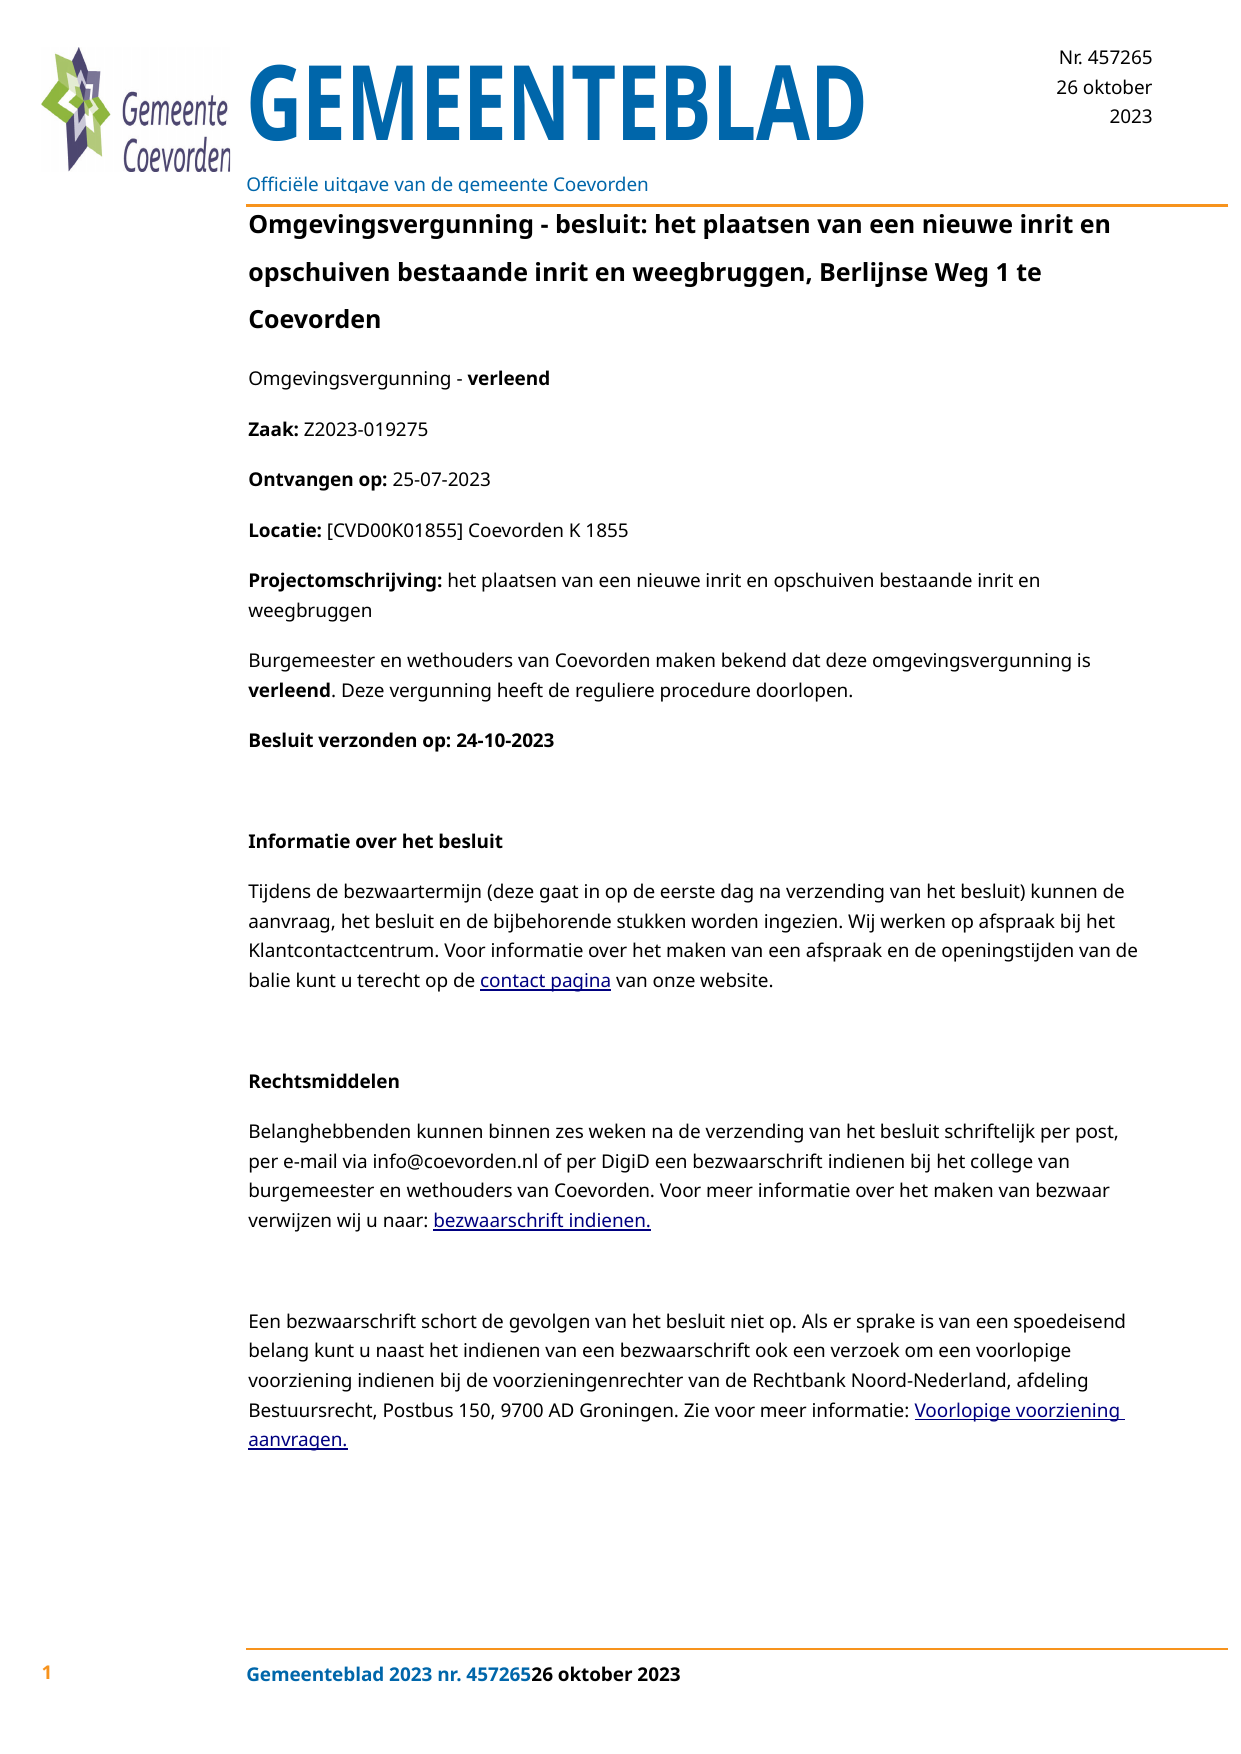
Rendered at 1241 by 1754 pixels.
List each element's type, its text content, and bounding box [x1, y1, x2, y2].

text Rechtsmiddelen [248, 1068, 1152, 1094]
text Belanghebbenden kunnen binnen zes weken na de verzending van het besluit schriftelijk per post, per e-mail via info@coevorden.nl of per DigiD een bezwaarschrift indienen bij het college van burgemeester en wethouders van Coevorden. Voor meer informatie over het maken van bezwaar verwijzen wij u naar: bezwaarschrift indienen. [248, 1118, 1152, 1233]
text Omgevingsvergunning - verleend [248, 366, 1152, 391]
text Een bezwaarschrift schort de gevolgen van het besluit niet op. Als er sprake is van een spoedeisend belang kunt u naast het indienen van een bezwaarschrift ook een verzoek om een voorlopige voorziening indienen bij de voorzieningenrechter van de Rechtbank Noord-Nederland, afdeling Bestuursrecht, Postbus 150, 9700 AD Groningen. Zie voor meer informatie: Voorlopige voorziening aanvragen. [248, 1308, 1152, 1452]
text Zaak: Z2023-019275 [248, 416, 1152, 442]
text Besluit verzonden op: 24-10-2023 [248, 727, 1152, 753]
text Tijdens de bezwaartermijn (deze gaat in op de eerste dag na verzending van het besluit) kunnen de aanvraag, het besluit en de bijbehorende stukken worden ingezien. Wij werken op afspraak bij het Klantcontactcentrum. Voor informatie over het maken van een afspraak en de openingstijden van de balie kunt u terecht op de contact pagina van onze website. [248, 878, 1152, 993]
text Omgevingsvergunning - besluit: het plaatsen van een nieuwe inrit en opschuiven bestaande inrit en weegbruggen, Berlijnse Weg 1 te Coevorden [248, 207, 1152, 336]
picture [41, 47, 231, 172]
text Locatie: [CVD00K01855] Coevorden K 1855 [248, 517, 1152, 542]
text Informatie over het besluit [248, 828, 1152, 854]
text Projectomschrijving: het plaatsen van een nieuwe inrit en opschuiven bestaande inrit en weegbruggen [248, 567, 1152, 622]
text Ontvangen op: 25-07-2023 [248, 466, 1152, 492]
text Burgemeester en wethouders van Coevorden maken bekend dat deze omgevingsvergunning is verleend. Deze vergunning heeft de reguliere procedure doorlopen. [248, 647, 1152, 702]
